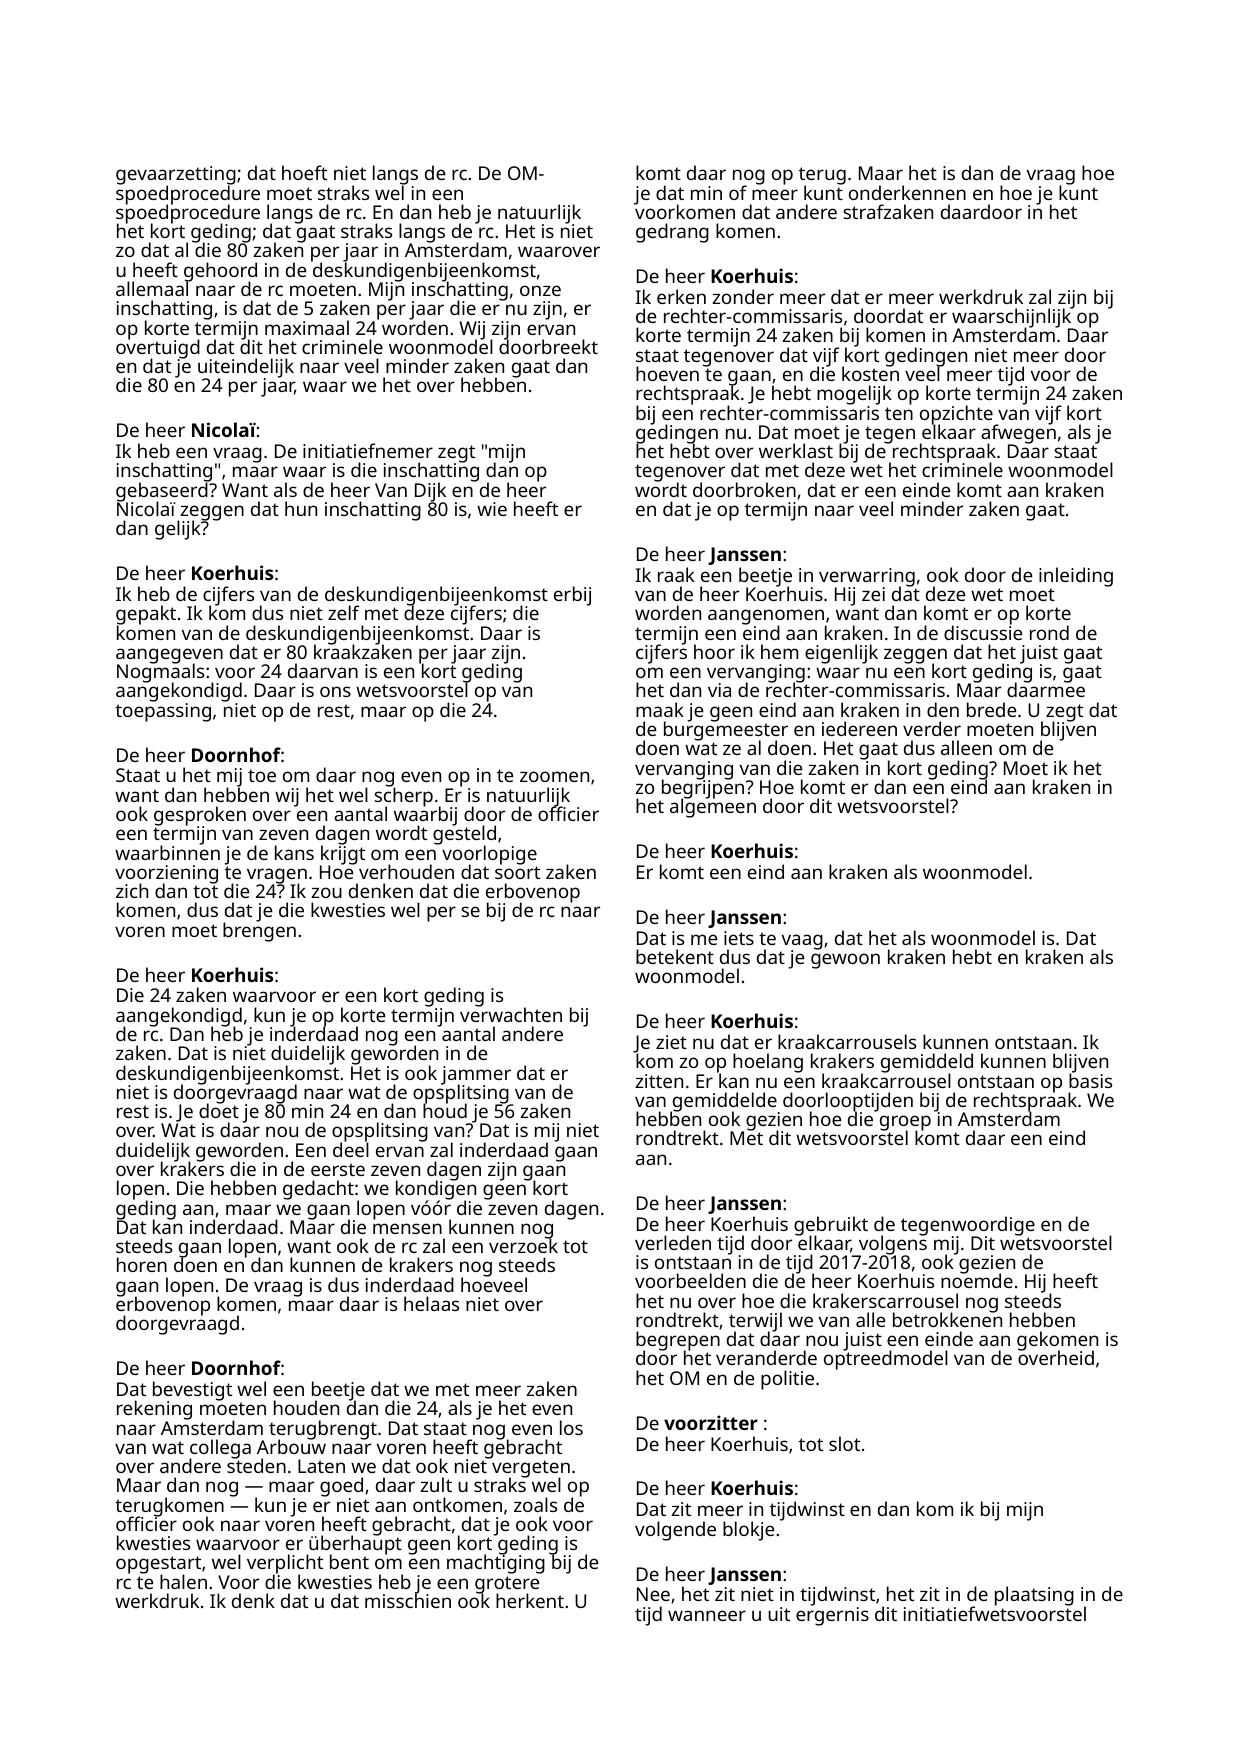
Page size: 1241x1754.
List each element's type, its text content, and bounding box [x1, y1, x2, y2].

text Er komt een eind aan kraken als woonmodel. [635, 864, 1125, 883]
text De heer Koerhuis: [635, 263, 1125, 289]
text De heer Doornhof: [115, 1355, 605, 1381]
text De heer Koerhuis: [115, 962, 605, 987]
text Dat zit meer in tijdwinst en dan kom ik bij mijn volgende blokje. [635, 1501, 1125, 1540]
text De heer Janssen: [635, 904, 1125, 930]
text komt daar nog op terug. Maar het is dan de vraag hoe je dat min of meer kunt onderkennen en hoe je kunt voorkomen dat andere strafzaken daardoor in het gedrang komen. [635, 165, 1125, 242]
text De heer Koerhuis: [635, 838, 1125, 864]
text De heer Nicolaï: [115, 417, 605, 443]
text Staat u het mij toe om daar nog even op in te zoomen, want dan hebben wij het wel scherp. Er is natuurlijk ook gesproken over een aantal waarbij door de officier een termijn van zeven dagen wordt gesteld, waarbinnen je de kans krijgt om een voorlopige voorziening te vragen. Hoe verhouden dat soort zaken zich dan tot die 24? Ik zou denken dat die erbovenop komen, dus dat je die kwesties wel per se bij de rc naar voren moet brengen. [115, 767, 605, 941]
text De voorzitter : [635, 1410, 1125, 1436]
text De heer Koerhuis: [635, 1476, 1125, 1501]
text Die 24 zaken waarvoor er een kort geding is aangekondigd, kun je op korte termijn verwachten bij de rc. Dan heb je inderdaad nog een aantal andere zaken. Dat is niet duidelijk geworden in de deskundigenbijeenkomst. Het is ook jammer dat er niet is doorgevraagd naar wat de opsplitsing van de rest is. Je doet je 80 min 24 en dan houd je 56 zaken over. Wat is daar nou de opsplitsing van? Dat is mij niet duidelijk geworden. Een deel ervan zal inderdaad gaan over krakers die in de eerste zeven dagen zijn gaan lopen. Die hebben gedacht: we kondigen geen kort geding aan, maar we gaan lopen vóór die zeven dagen. Dat kan inderdaad. Maar die mensen kunnen nog steeds gaan lopen, want ook de rc zal een verzoek tot horen doen en dan kunnen de krakers nog steeds gaan lopen. De vraag is dus inderdaad hoeveel erbovenop komen, maar daar is helaas niet over doorgevraagd. [115, 987, 605, 1334]
text Dat bevestigt wel een beetje dat we met meer zaken rekening moeten houden dan die 24, als je het even naar Amsterdam terugbrengt. Dat staat nog even los van wat collega Arbouw naar voren heeft gebracht over andere steden. Laten we dat ook niet vergeten. Maar dan nog — maar goed, daar zult u straks wel op terugkomen — kun je er niet aan ontkomen, zoals de officier ook naar voren heeft gebracht, dat je ook voor kwesties waarvoor er überhaupt geen kort geding is opgestart, wel verplicht bent om een machtiging bij de rc te halen. Voor die kwesties heb je een grotere werkdruk. Ik denk dat u dat misschien ook herkent. U [115, 1381, 605, 1612]
text Nee, het zit niet in tijdwinst, het zit in de plaatsing in de tijd wanneer u uit ergernis dit initiatiefwetsvoorstel [635, 1586, 1125, 1625]
text De heer Janssen: [635, 1561, 1125, 1586]
text De heer Doornhof: [115, 742, 605, 767]
text Je ziet nu dat er kraakcarrousels kunnen ontstaan. Ik kom zo op hoelang krakers gemiddeld kunnen blijven zitten. Er kan nu een kraakcarrousel ontstaan op basis van gemiddelde doorlooptijden bij de rechtspraak. We hebben ook gezien hoe die groep in Amsterdam rondtrekt. Met dit wetsvoorstel komt daar een eind aan. [635, 1034, 1125, 1169]
text De heer Koerhuis: [635, 1008, 1125, 1034]
text Dat is me iets te vaag, dat het als woonmodel is. Dat betekent dus dat je gewoon kraken hebt en kraken als woonmodel. [635, 930, 1125, 987]
text De heer Janssen: [635, 541, 1125, 567]
text De heer Koerhuis gebruikt de tegenwoordige en de verleden tijd door elkaar, volgens mij. Dit wetsvoorstel is ontstaan in de tijd 2017-2018, ook gezien de voorbeelden die de heer Koerhuis noemde. Hij heeft het nu over hoe die krakerscarrousel nog steeds rondtrekt, terwijl we van alle betrokkenen hebben begrepen dat daar nou juist een einde aan gekomen is door het veranderde optreedmodel van de overheid, het OM en de politie. [635, 1216, 1125, 1389]
text Ik heb een vraag. De initiatiefnemer zegt "mijn inschatting", maar waar is die inschatting dan op gebaseerd? Want als de heer Van Dijk en de heer Nicolaï zeggen dat hun inschatting 80 is, wie heeft er dan gelijk? [115, 443, 605, 539]
text De heer Janssen: [635, 1190, 1125, 1216]
text gevaarzetting; dat hoeft niet langs de rc. De OM-spoedprocedure moet straks wel in een spoedprocedure langs de rc. En dan heb je natuurlijk het kort geding; dat gaat straks langs de rc. Het is niet zo dat al die 80 zaken per jaar in Amsterdam, waarover u heeft gehoord in de deskundigenbijeenkomst, allemaal naar de rc moeten. Mijn inschatting, onze inschatting, is dat de 5 zaken per jaar die er nu zijn, er op korte termijn maximaal 24 worden. Wij zijn ervan overtuigd dat dit het criminele woonmodel doorbreekt en dat je uiteindelijk naar veel minder zaken gaat dan die 80 en 24 per jaar, waar we het over hebben. [115, 165, 605, 397]
text De heer Koerhuis: [115, 560, 605, 586]
text De heer Koerhuis, tot slot. [635, 1436, 1125, 1455]
text Ik heb de cijfers van de deskundigenbijeenkomst erbij gepakt. Ik kom dus niet zelf met deze cijfers; die komen van de deskundigenbijeenkomst. Daar is aangegeven dat er 80 kraakzaken per jaar zijn. Nogmaals: voor 24 daarvan is een kort geding aangekondigd. Daar is ons wetsvoorstel op van toepassing, niet op de rest, maar op die 24. [115, 586, 605, 721]
text Ik erken zonder meer dat er meer werkdruk zal zijn bij de rechter-commissaris, doordat er waarschijnlijk op korte termijn 24 zaken bij komen in Amsterdam. Daar staat tegenover dat vijf kort gedingen niet meer door hoeven te gaan, en die kosten veel meer tijd voor de rechtspraak. Je hebt mogelijk op korte termijn 24 zaken bij een rechter-commissaris ten opzichte van vijf kort gedingen nu. Dat moet je tegen elkaar afwegen, als je het hebt over werklast bij de rechtspraak. Daar staat tegenover dat met deze wet het criminele woonmodel wordt doorbroken, dat er een einde komt aan kraken en dat je op termijn naar veel minder zaken gaat. [635, 289, 1125, 520]
text Ik raak een beetje in verwarring, ook door de inleiding van de heer Koerhuis. Hij zei dat deze wet moet worden aangenomen, want dan komt er op korte termijn een eind aan kraken. In de discussie rond de cijfers hoor ik hem eigenlijk zeggen dat het juist gaat om een vervanging: waar nu een kort geding is, gaat het dan via de rechter-commissaris. Maar daarmee maak je geen eind aan kraken in den brede. U zegt dat de burgemeester en iedereen verder moeten blijven doen wat ze al doen. Het gaat dus alleen om de vervanging van die zaken in kort geding? Moet ik het zo begrijpen? Hoe komt er dan een eind aan kraken in het algemeen door dit wetsvoorstel? [635, 567, 1125, 817]
